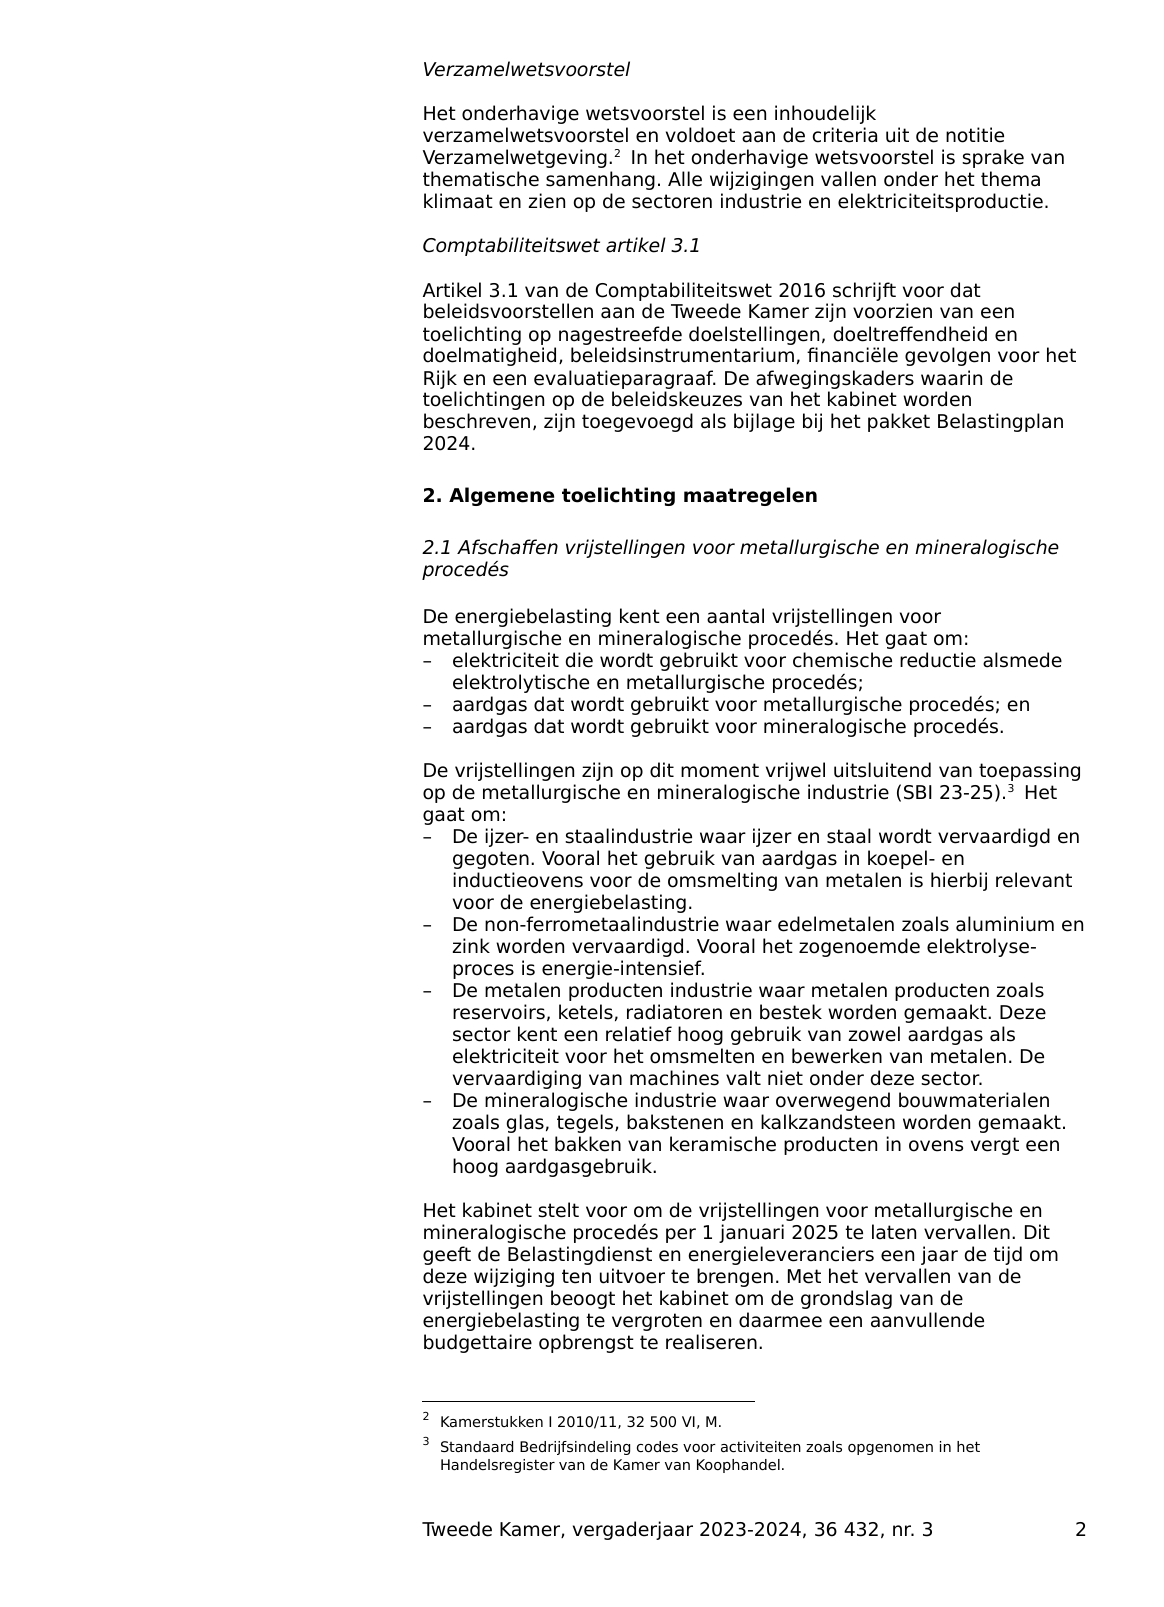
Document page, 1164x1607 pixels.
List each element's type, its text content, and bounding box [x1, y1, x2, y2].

text Kamerstukken I 2010/11, 32 500 VI, M. [422, 1410, 1087, 1432]
text De energiebelasting kent een aantal vrijstellingen voor metallurgische en mineralogische procedés. Het gaat om: [422, 606, 1087, 650]
text Het kabinet stelt voor om de vrijstellingen voor metallurgische en mineralogische procedés per 1 januari 2025 te laten vervallen. Dit geeft de Belastingdienst en energieleveranciers een jaar de tijd om deze wijziging ten uitvoer te brengen. Met het vervallen van de vrijstellingen beoogt het kabinet om de grondslag van de energiebelasting te vergroten en daarmee een aanvullende budgettaire opbrengst te realiseren. [422, 1200, 1087, 1354]
text – aardgas dat wordt gebruikt voor mineralogische procedés. [422, 716, 1087, 738]
text – aardgas dat wordt gebruikt voor metallurgische procedés; en [422, 694, 1087, 716]
text Artikel 3.1 van de Comptabiliteitswet 2016 schrijft voor dat beleidsvoorstellen aan de Tweede Kamer zijn voorzien van een toelichting op nagestreefde doelstellingen, doeltreffendheid en doelmatigheid, beleidsinstrumentarium, financiële gevolgen voor het Rijk en een evaluatieparagraaf. De afwegingskaders waarin de toelichtingen op de beleidskeuzes van het kabinet worden beschreven, zijn toegevoegd als bijlage bij het pakket Belastingplan 2024. [422, 279, 1087, 455]
text – De metalen producten industrie waar metalen producten zoals reservoirs, ketels, radiatoren en bestek worden gemaakt. Deze sector kent een relatief hoog gebruik van zowel aardgas als elektriciteit voor het omsmelten en bewerken van metalen. De vervaardiging van machines valt niet onder deze sector. [422, 980, 1087, 1090]
text – De non-ferrometaalindustrie waar edelmetalen zoals aluminium en zink worden vervaardigd. Vooral het zogenoemde elektrolyse-proces is energie-intensief. [422, 914, 1087, 980]
text – De ijzer- en staalindustrie waar ijzer en staal wordt vervaardigd en gegoten. Vooral het gebruik van aardgas in koepel- en inductieovens voor de omsmelting van metalen is hierbij relevant voor de energiebelasting. [422, 826, 1087, 914]
text – De mineralogische industrie waar overwegend bouwmaterialen zoals glas, tegels, bakstenen en kalkzandsteen worden gemaakt. Vooral het bakken van keramische producten in ovens vergt een hoog aardgasgebruik. [422, 1090, 1087, 1178]
text Standaard Bedrijfsindeling codes voor activiteiten zoals opgenomen in het Handelsregister van de Kamer van Koophandel. [422, 1435, 1087, 1474]
text De vrijstellingen zijn op dit moment vrijwel uitsluitend van toepassing op de metallurgische en mineralogische industrie (SBI 23-25). Het gaat om: [422, 760, 1087, 826]
text – elektriciteit die wordt gebruikt voor chemische reductie alsmede elektrolytische en metallurgische procedés; [422, 650, 1087, 694]
subtitle 2.1 Afschaffen vrijstellingen voor metallurgische en mineralogische procedés [422, 537, 1087, 581]
subtitle 2. Algemene toelichting maatregelen [422, 485, 1087, 507]
subtitle Verzamelwetsvoorstel [422, 59, 1087, 81]
text Het onderhavige wetsvoorstel is een inhoudelijk verzamelwetsvoorstel en voldoet aan de criteria uit de notitie Verzamelwetgeving. In het onderhavige wetsvoorstel is sprake van thematische samenhang. Alle wijzigingen vallen onder het thema klimaat en zien op de sectoren industrie en elektriciteitsproductie. [422, 103, 1087, 213]
subtitle Comptabiliteitswet artikel 3.1 [422, 235, 1087, 257]
